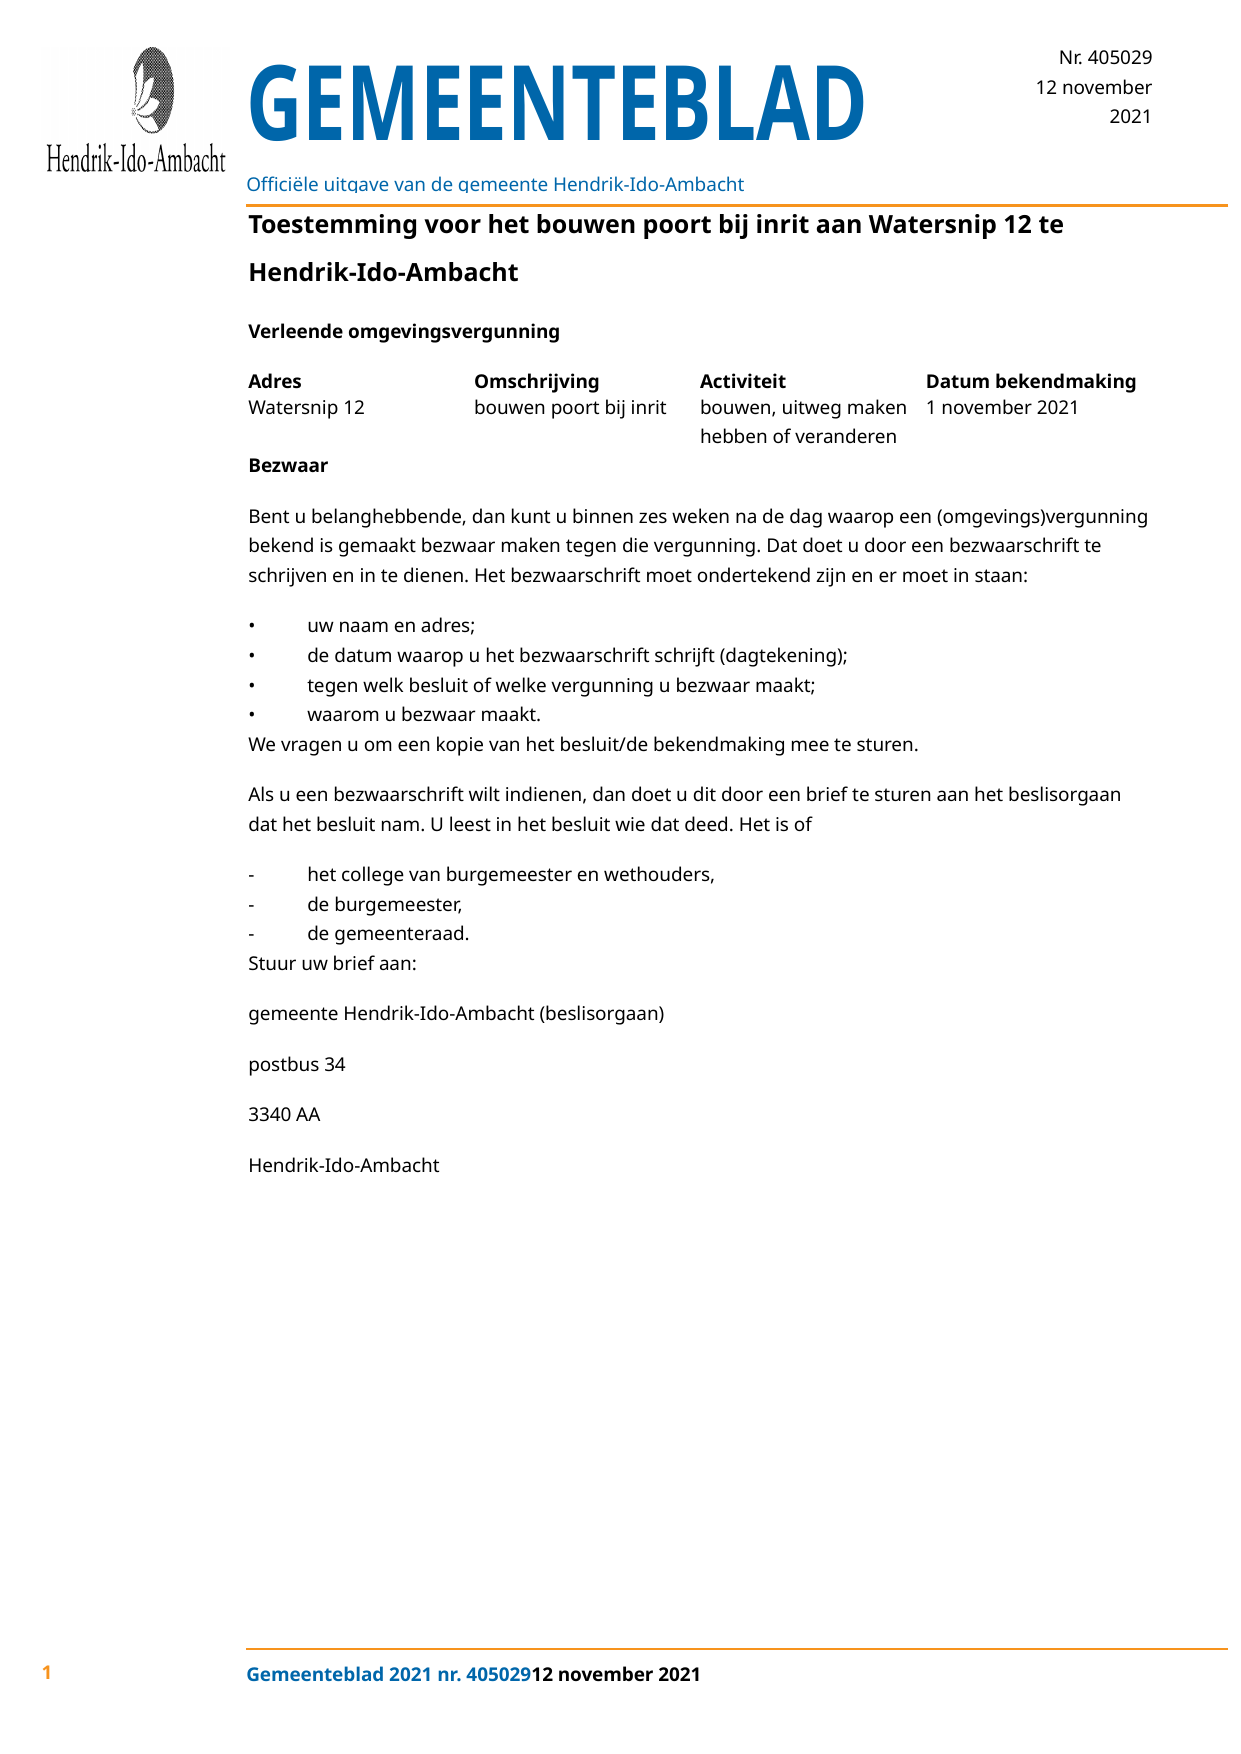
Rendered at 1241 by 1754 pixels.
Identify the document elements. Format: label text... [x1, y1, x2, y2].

table_header Datum bekendmaking [926, 369, 1152, 394]
list de burgemeester, [248, 891, 1152, 917]
table_cell bouwen poort bij inrit [474, 394, 700, 449]
list uw naam en adres; [248, 613, 1152, 638]
text Toestemming voor het bouwen poort bij inrit aan Watersnip 12 te Hendrik-Ido-Ambacht [248, 207, 1152, 288]
text postbus 34 [248, 1051, 1152, 1077]
text 3340 AA [248, 1101, 1152, 1127]
list waarom u bezwaar maakt. [248, 701, 1152, 727]
list tegen welk besluit of welke vergunning u bezwaar maakt; [248, 672, 1152, 698]
text Hendrik-Ido-Ambacht [248, 1152, 1152, 1178]
table_header Activiteit [700, 369, 926, 394]
list de gemeenteraad. [248, 921, 1152, 946]
text Bezwaar [248, 453, 1152, 478]
table_header Omschrijving [474, 369, 700, 394]
text Bent u belanghebbende, dan kunt u binnen zes weken na de dag waarop een (omgevings)vergunning bekend is gemaakt bezwaar maken tegen die vergunning. Dat doet u door een bezwaarschrift te schrijven en in te dienen. Het bezwaarschrift moet ondertekend zijn en er moet in staan: [248, 503, 1152, 588]
text Stuur uw brief aan: [248, 950, 1152, 976]
picture [41, 47, 231, 172]
table_cell bouwen, uitweg maken hebben of veranderen [700, 394, 926, 449]
text We vragen u om een kopie van het besluit/de bekendmaking mee te sturen. [248, 731, 1152, 757]
text Als u een bezwaarschrift wilt indienen, dan doet u dit door een brief te sturen aan het beslisorgaan dat het besluit nam. U leest in het besluit wie dat deed. Het is of [248, 781, 1152, 837]
list het college van burgemeester en wethouders, [248, 861, 1152, 887]
list de datum waarop u het bezwaarschrift schrijft (dagtekening); [248, 642, 1152, 668]
text Verleende omgevingsvergunning [248, 318, 1152, 344]
text gemeente Hendrik-Ido-Ambacht (beslisorgaan) [248, 1001, 1152, 1026]
table_header Adres [248, 369, 474, 394]
table_cell 1 november 2021 [926, 394, 1152, 449]
table_cell Watersnip 12 [248, 394, 474, 449]
